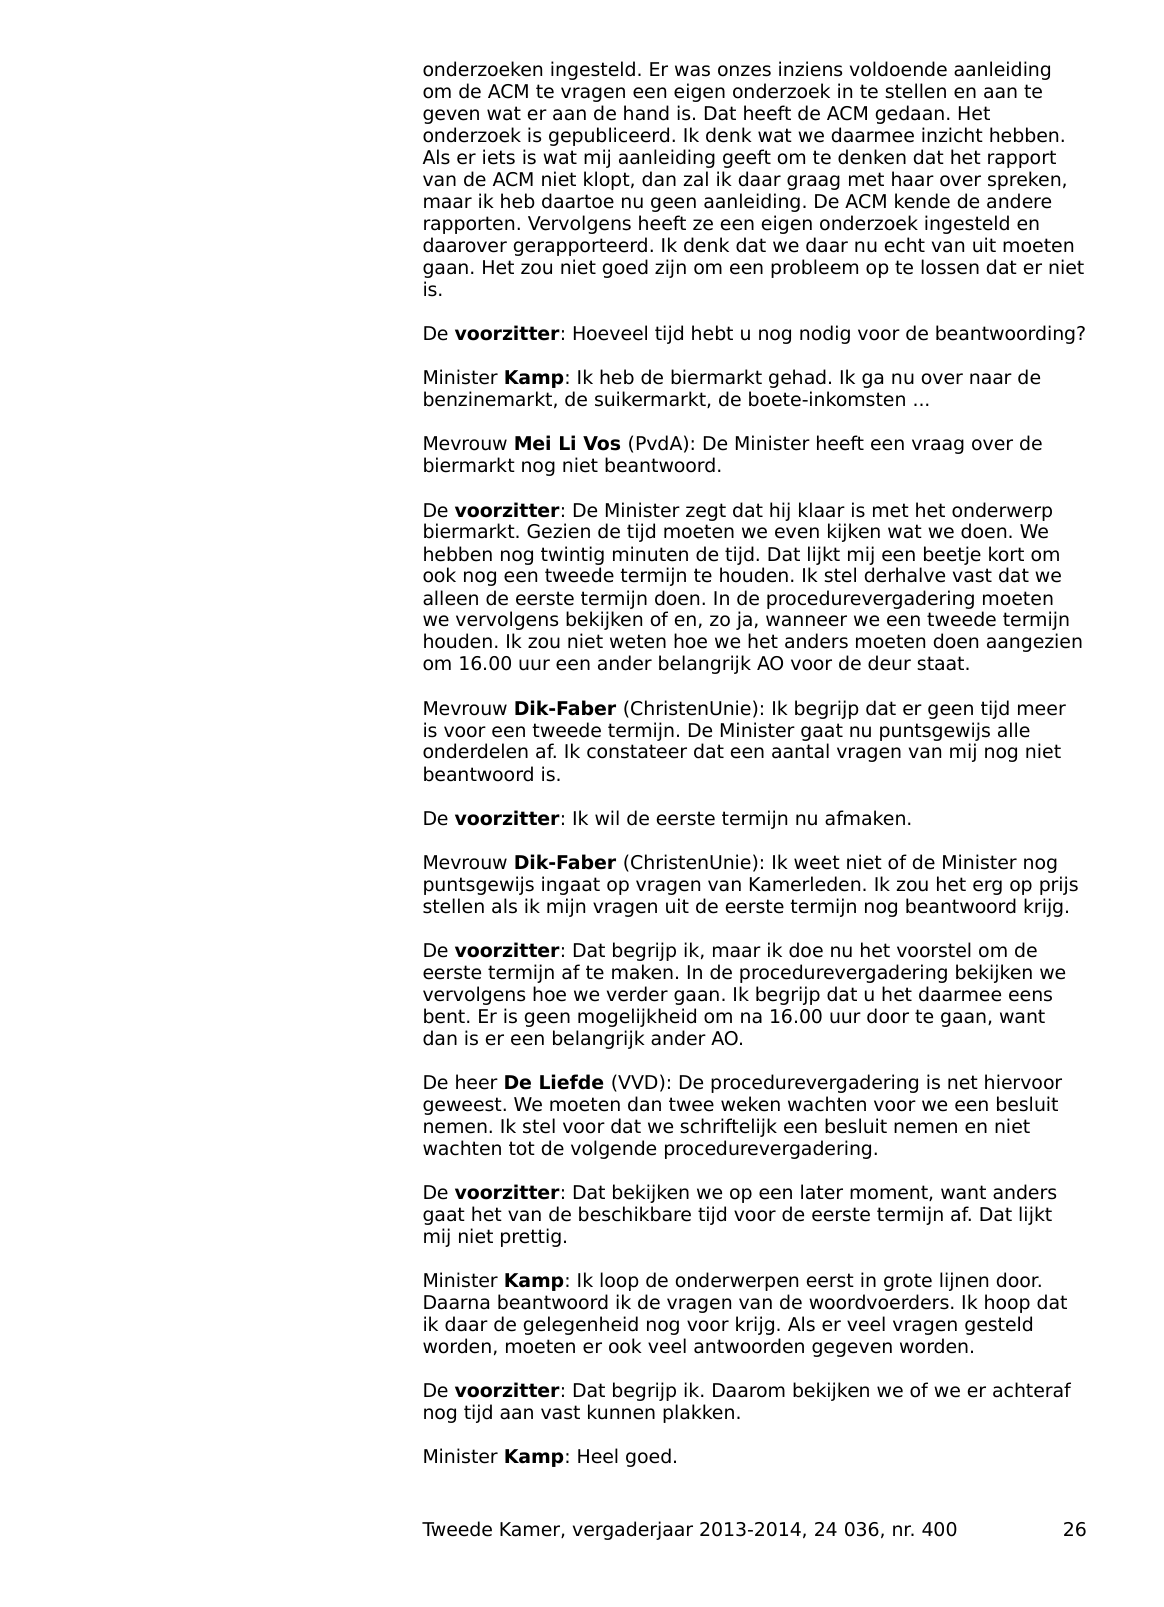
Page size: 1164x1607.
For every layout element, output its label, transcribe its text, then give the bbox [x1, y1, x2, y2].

text De voorzitter: Hoeveel tijd hebt u nog nodig voor de beantwoording? [422, 323, 1087, 345]
text De voorzitter: Ik wil de eerste termijn nu afmaken. [422, 808, 1087, 829]
text onderzoeken ingesteld. Er was onzes inziens voldoende aanleiding om de ACM te vragen een eigen onderzoek in te stellen en aan te geven wat er aan de hand is. Dat heeft de ACM gedaan. Het onderzoek is gepubliceerd. Ik denk wat we daarmee inzicht hebben. Als er iets is wat mij aanleiding geeft om te denken dat het rapport van de ACM niet klopt, dan zal ik daar graag met haar over spreken, maar ik heb daartoe nu geen aanleiding. De ACM kende de andere rapporten. Vervolgens heeft ze een eigen onderzoek ingesteld en daarover gerapporteerd. Ik denk dat we daar nu echt van uit moeten gaan. Het zou niet goed zijn om een probleem op te lossen dat er niet is. [422, 59, 1087, 301]
text De voorzitter: Dat bekijken we op een later moment, want anders gaat het van de beschikbare tijd voor de eerste termijn af. Dat lijkt mij niet prettig. [422, 1182, 1087, 1248]
text De voorzitter: Dat begrijp ik. Daarom bekijken we of we er achteraf nog tijd aan vast kunnen plakken. [422, 1380, 1087, 1424]
text Minister Kamp: Heel goed. [422, 1446, 1087, 1468]
text Mevrouw Dik-Faber (ChristenUnie): Ik weet niet of de Minister nog puntsgewijs ingaat op vragen van Kamerleden. Ik zou het erg op prijs stellen als ik mijn vragen uit de eerste termijn nog beantwoord krijg. [422, 852, 1087, 918]
text De voorzitter: Dat begrijp ik, maar ik doe nu het voorstel om de eerste termijn af te maken. In de procedurevergadering bekijken we vervolgens hoe we verder gaan. Ik begrijp dat u het daarmee eens bent. Er is geen mogelijkheid om na 16.00 uur door te gaan, want dan is er een belangrijk ander AO. [422, 940, 1087, 1050]
text De voorzitter: De Minister zegt dat hij klaar is met het onderwerp biermarkt. Gezien de tijd moeten we even kijken wat we doen. We hebben nog twintig minuten de tijd. Dat lijkt mij een beetje kort om ook nog een tweede termijn te houden. Ik stel derhalve vast dat we alleen de eerste termijn doen. In de procedurevergadering moeten we vervolgens bekijken of en, zo ja, wanneer we een tweede termijn houden. Ik zou niet weten hoe we het anders moeten doen aangezien om 16.00 uur een ander belangrijk AO voor de deur staat. [422, 499, 1087, 675]
text Mevrouw Dik-Faber (ChristenUnie): Ik begrijp dat er geen tijd meer is voor een tweede termijn. De Minister gaat nu puntsgewijs alle onderdelen af. Ik constateer dat een aantal vragen van mij nog niet beantwoord is. [422, 697, 1087, 785]
text Minister Kamp: Ik loop de onderwerpen eerst in grote lijnen door. Daarna beantwoord ik de vragen van de woordvoerders. Ik hoop dat ik daar de gelegenheid nog voor krijg. Als er veel vragen gesteld worden, moeten er ook veel antwoorden gegeven worden. [422, 1270, 1087, 1358]
text De heer De Liefde (VVD): De procedurevergadering is net hiervoor geweest. We moeten dan twee weken wachten voor we een besluit nemen. Ik stel voor dat we schriftelijk een besluit nemen en niet wachten tot de volgende procedurevergadering. [422, 1072, 1087, 1160]
text Minister Kamp: Ik heb de biermarkt gehad. Ik ga nu over naar de benzinemarkt, de suikermarkt, de boete-inkomsten ... [422, 367, 1087, 411]
text Mevrouw Mei Li Vos (PvdA): De Minister heeft een vraag over de biermarkt nog niet beantwoord. [422, 433, 1087, 477]
